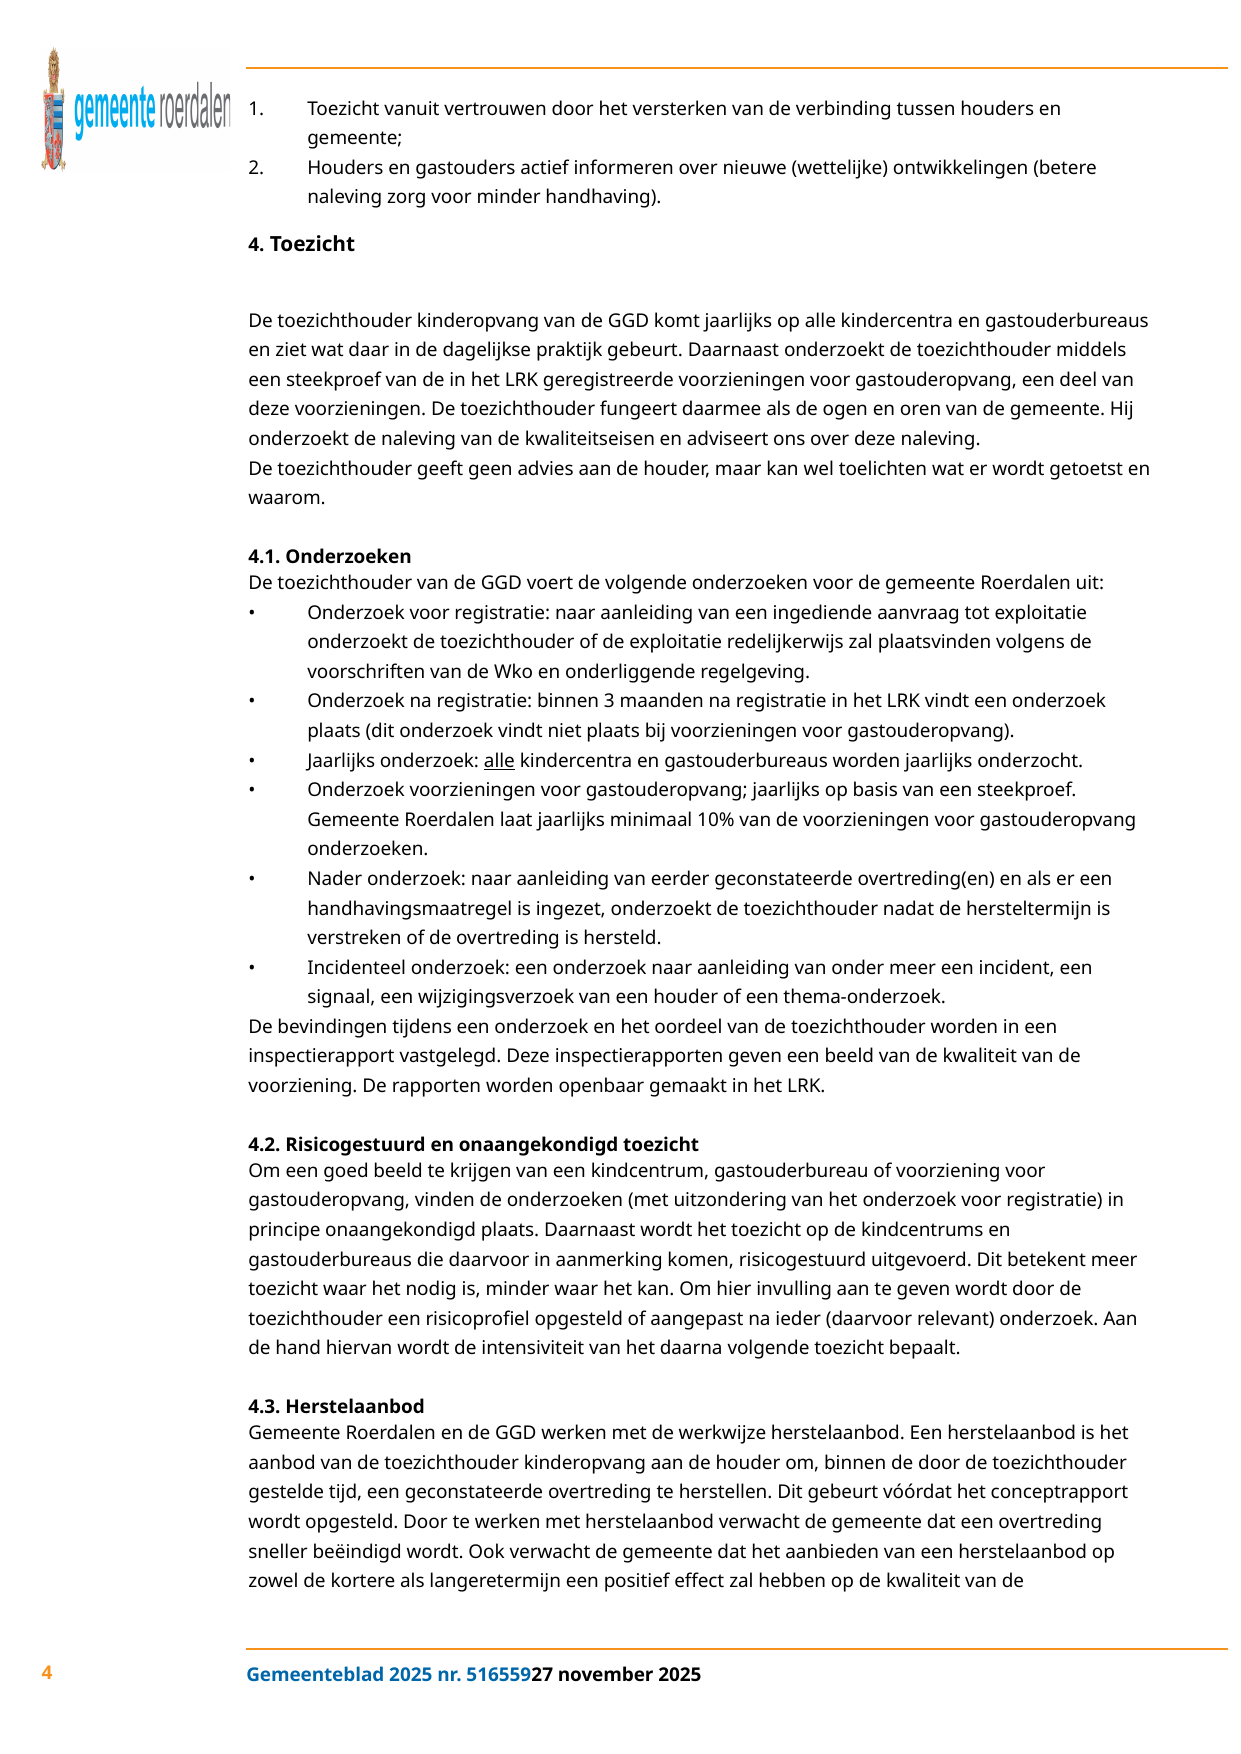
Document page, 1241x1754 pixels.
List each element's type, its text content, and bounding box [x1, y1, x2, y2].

list Jaarlijks onderzoek: alle kindercentra en gastouderbureaus worden jaarlijks onderzocht. [248, 747, 1152, 772]
text 4. Toezicht [248, 229, 1152, 258]
text Om een goed beeld te krijgen van een kindcentrum, gastouderbureau of voorziening voor gastouderopvang, vinden de onderzoeken (met uitzondering van het onderzoek voor registratie) in principe onaangekondigd plaats. Daarnaast wordt het toezicht op de kindcentrums en gastouderbureaus die daarvoor in aanmerking komen, risicogestuurd uitgevoerd. Dit betekent meer toezicht waar het nodig is, minder waar het kan. Om hier invulling aan te geven wordt door de toezichthouder een risicoprofiel opgesteld of aangepast na ieder (daarvoor relevant) onderzoek. Aan de hand hiervan wordt de intensiviteit van het daarna volgende toezicht bepaalt. [248, 1157, 1152, 1360]
text De toezichthouder geeft geen advies aan de houder, maar kan wel toelichten wat er wordt getoetst en waarom. [248, 455, 1152, 510]
text 4.3. Herstelaanbod [248, 1394, 1152, 1419]
list Onderzoek voor registratie: naar aanleiding van een ingediende aanvraag tot exploitatie onderzoekt de toezichthouder of de exploitatie redelijkerwijs zal plaatsvinden volgens de voorschriften van de Wko en onderliggende regelgeving. [248, 599, 1152, 684]
text Gemeente Roerdalen en de GGD werken met de werkwijze herstelaanbod. Een herstelaanbod is het aanbod van de toezichthouder kinderopvang aan de houder om, binnen de door de toezichthouder gestelde tijd, een geconstateerde overtreding te herstellen. Dit gebeurt vóórdat het conceptrapport wordt opgesteld. Door te werken met herstelaanbod verwacht de gemeente dat een overtreding sneller beëindigd wordt. Ook verwacht de gemeente dat het aanbieden van een herstelaanbod op zowel de kortere als langeretermijn een positief effect zal hebben op de kwaliteit van de [248, 1419, 1152, 1593]
list Onderzoek voorzieningen voor gastouderopvang; jaarlijks op basis van een steekproef. Gemeente Roerdalen laat jaarlijks minimaal 10% van de voorzieningen voor gastouderopvang onderzoeken. [248, 776, 1152, 861]
list Onderzoek na registratie: binnen 3 maanden na registratie in het LRK vindt een onderzoek plaats (dit onderzoek vindt niet plaats bij voorzieningen voor gastouderopvang). [248, 688, 1152, 743]
text 4.1. Onderzoeken [248, 543, 1152, 569]
text De toezichthouder van de GGD voert de volgende onderzoeken voor de gemeente Roerdalen uit: [248, 569, 1152, 595]
text De toezichthouder kinderopvang van de GGD komt jaarlijks op alle kindercentra en gastouderbureaus en ziet wat daar in de dagelijkse praktijk gebeurt. Daarnaast onderzoekt de toezichthouder middels een steekproef van de in het LRK geregistreerde voorzieningen voor gastouderopvang, een deel van deze voorzieningen. De toezichthouder fungeert daarmee als de ogen en oren van de gemeente. Hij onderzoekt de naleving van de kwaliteitseisen en adviseert ons over deze naleving. [248, 307, 1152, 451]
list Nader onderzoek: naar aanleiding van eerder geconstateerde overtreding(en) en als er een handhavingsmaatregel is ingezet, onderzoekt de toezichthouder nadat de hersteltermijn is verstreken of de overtreding is hersteld. [248, 865, 1152, 950]
text De bevindingen tijdens een onderzoek en het oordeel van de toezichthouder worden in een inspectierapport vastgelegd. Deze inspectierapporten geven een beeld van de kwaliteit van de voorziening. De rapporten worden openbaar gemaakt in het LRK. [248, 1013, 1152, 1098]
picture [41, 47, 231, 172]
list Incidenteel onderzoek: een onderzoek naar aanleiding van onder meer een incident, een signaal, een wijzigingsverzoek van een houder of een thema-onderzoek. [248, 954, 1152, 1009]
list Houders en gastouders actief informeren over nieuwe (wettelijke) ontwikkelingen (betere naleving zorg voor minder handhaving). [248, 154, 1152, 209]
text 4.2. Risicogestuurd en onaangekondigd toezicht [248, 1131, 1152, 1157]
list Toezicht vanuit vertrouwen door het versterken van de verbinding tussen houders en gemeente; [248, 95, 1152, 150]
